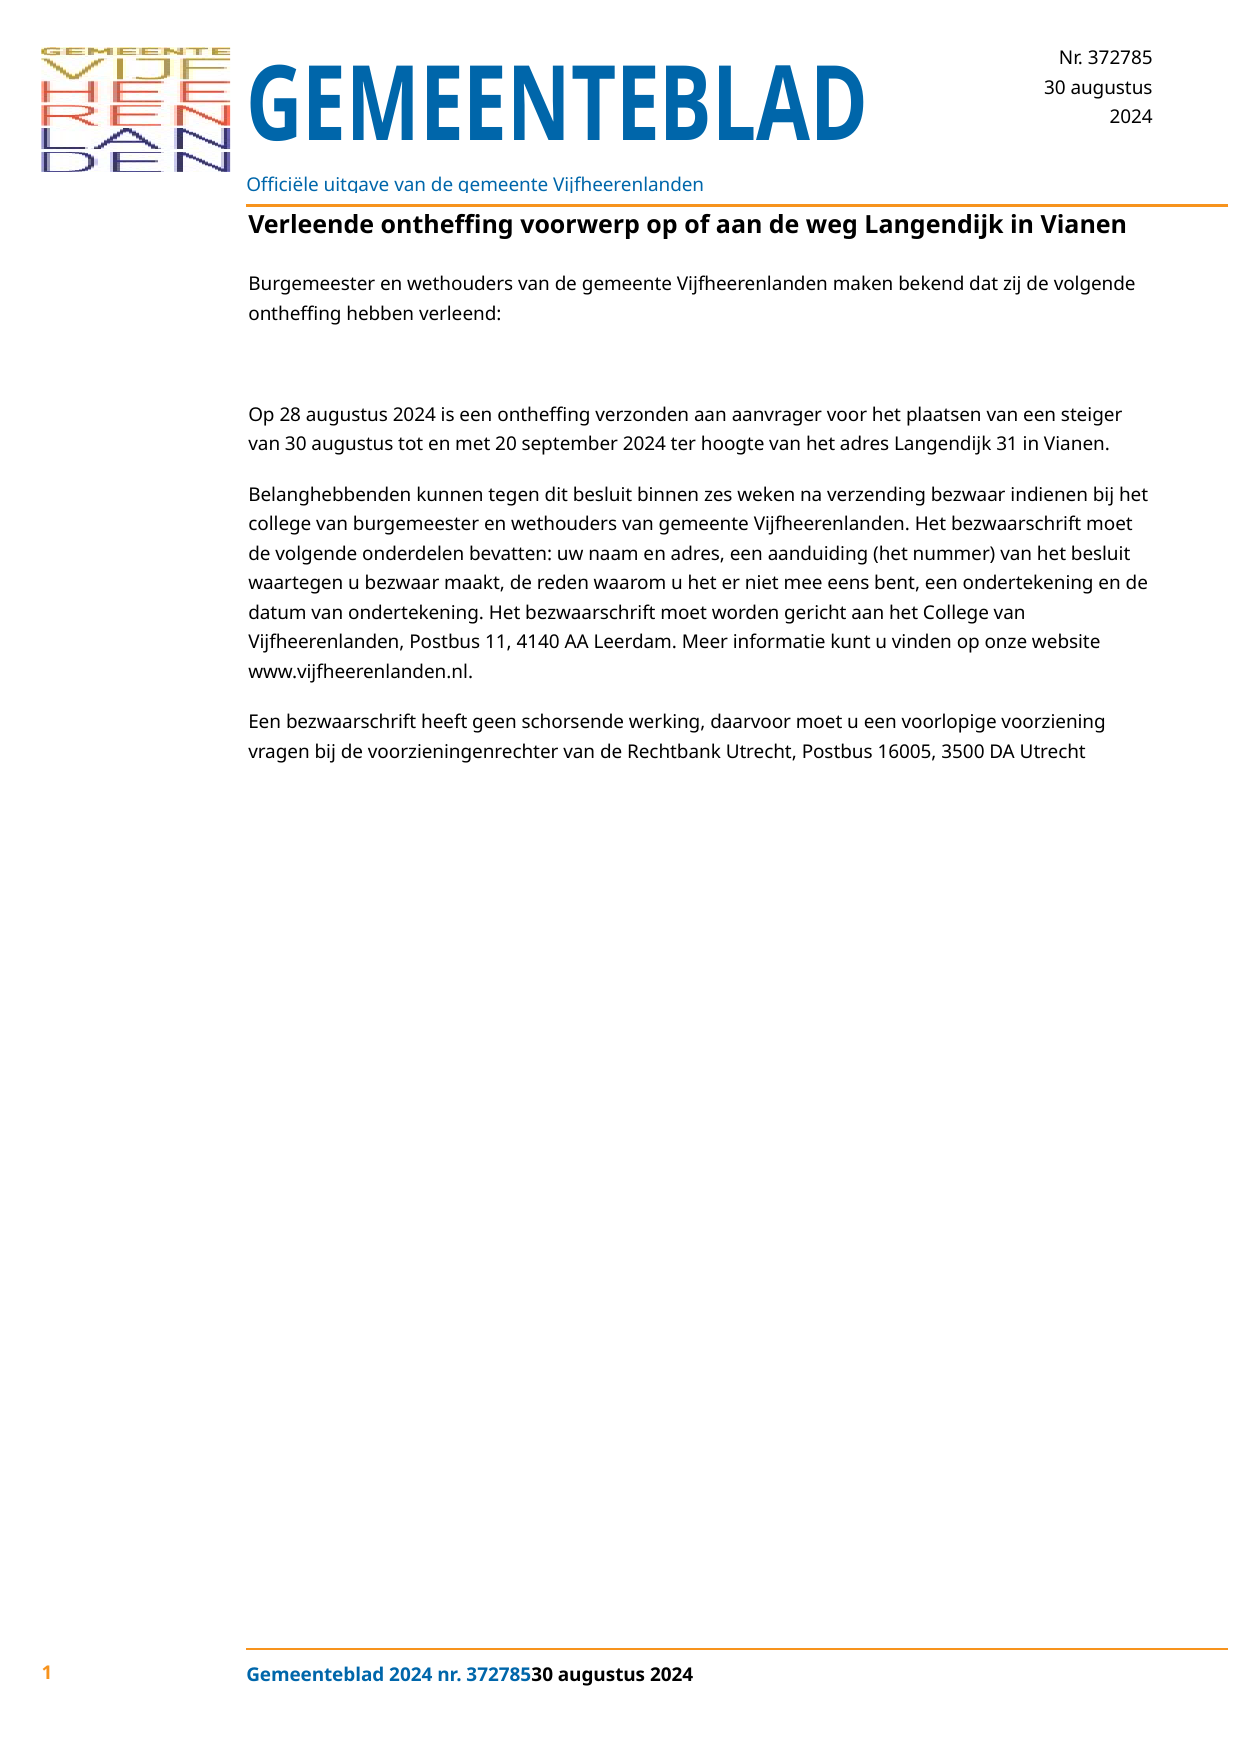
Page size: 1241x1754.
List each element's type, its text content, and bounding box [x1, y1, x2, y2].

text Burgemeester en wethouders van de gemeente Vijfheerenlanden maken bekend dat zij de volgende ontheffing hebben verleend: [248, 270, 1152, 326]
picture [41, 47, 231, 172]
text Belanghebbenden kunnen tegen dit besluit binnen zes weken na verzending bezwaar indienen bij het college van burgemeester en wethouders van gemeente Vijfheerenlanden. Het bezwaarschrift moet de volgende onderdelen bevatten: uw naam en adres, een aanduiding (het nummer) van het besluit waartegen u bezwaar maakt, de reden waarom u het er niet mee eens bent, een ondertekening en de datum van ondertekening. Het bezwaarschrift moet worden gericht aan het College van Vijfheerenlanden, Postbus 11, 4140 AA Leerdam. Meer informatie kunt u vinden op onze website www.vijfheerenlanden.nl. [248, 481, 1152, 684]
text Op 28 augustus 2024 is een ontheffing verzonden aan aanvrager voor het plaatsen van een steiger van 30 augustus tot en met 20 september 2024 ter hoogte van het adres Langendijk 31 in Vianen. [248, 401, 1152, 456]
text Verleende ontheffing voorwerp op of aan de weg Langendijk in Vianen [248, 207, 1152, 241]
text Een bezwaarschrift heeft geen schorsende werking, daarvoor moet u een voorlopige voorziening vragen bij de voorzieningenrechter van de Rechtbank Utrecht, Postbus 16005, 3500 DA Utrecht [248, 709, 1152, 764]
